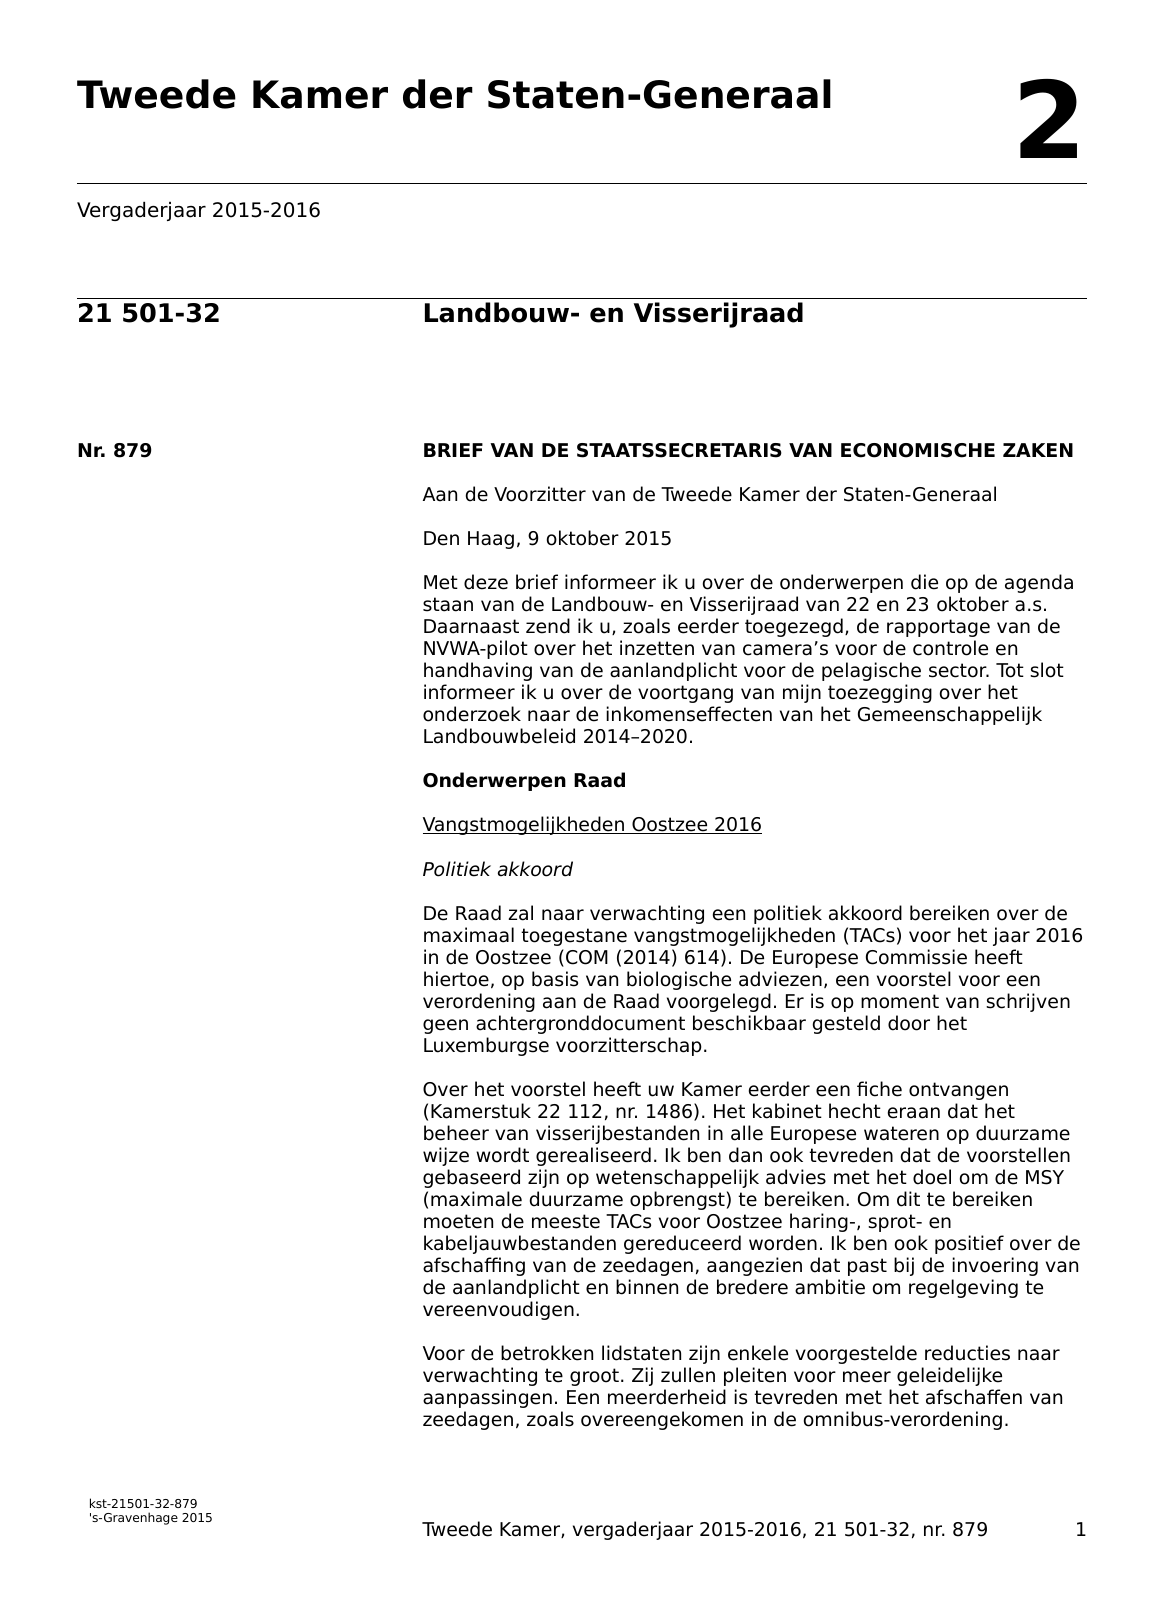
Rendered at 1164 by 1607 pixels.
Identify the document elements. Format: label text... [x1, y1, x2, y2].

text Daarnaast zend ik u, zoals eerder toegezegd, de rapportage van de NVWA-pilot over het inzetten van camera’s voor de controle en handhaving van de aanlandplicht voor de pelagische sector. Tot slot informeer ik u over de voortgang van mijn toezegging over het onderzoek naar de inkomenseffecten van het Gemeenschappelijk Landbouwbeleid 2014–2020. [422, 616, 1087, 748]
table_header Tweede Kamer der Staten-Generaal [77, 59, 886, 183]
subtitle Nr. 879 BRIEF VAN DE STAATSSECRETARIS VAN ECONOMISCHE ZAKEN [77, 440, 1087, 462]
table_cell Vergaderjaar 2015-2016 [77, 184, 1087, 298]
table_header 2 [886, 59, 1087, 183]
text Met deze brief informeer ik u over de onderwerpen die op de agenda staan van de Landbouw- en Visserijraad van 22 en 23 oktober a.s. [422, 572, 1087, 616]
subtitle Vangstmogelijkheden Oostzee 2016 [422, 814, 1087, 836]
text De Raad zal naar verwachting een politiek akkoord bereiken over de maximaal toegestane vangstmogelijkheden (TACs) voor het jaar 2016 in de Oostzee (COM (2014) 614). De Europese Commissie heeft hiertoe, op basis van biologische adviezen, een voorstel voor een verordening aan de Raad voorgelegd. Er is op moment van schrijven geen achtergronddocument beschikbaar gesteld door het Luxemburgse voorzitterschap. [422, 903, 1087, 1057]
text 's-Gravenhage 2015 [88, 1511, 323, 1525]
text Den Haag, 9 oktober 2015 [422, 528, 1087, 550]
text kst-21501-32-879 [88, 1497, 323, 1511]
text Voor de betrokken lidstaten zijn enkele voorgestelde reducties naar verwachting te groot. Zij zullen pleiten voor meer geleidelijke aanpassingen. Een meerderheid is tevreden met het afschaffen van zeedagen, zoals overeengekomen in de omnibus-verordening. [422, 1343, 1087, 1431]
text Aan de Voorzitter van de Tweede Kamer der Staten-Generaal [422, 484, 1087, 506]
subtitle Politiek akkoord [422, 858, 1087, 881]
subtitle Onderwerpen Raad [422, 770, 1087, 792]
subtitle 21 501-32 Landbouw- en Visserijraad [77, 299, 1087, 329]
text Over het voorstel heeft uw Kamer eerder een fiche ontvangen (Kamerstuk 22 112, nr. 1486). Het kabinet hecht eraan dat het beheer van visserijbestanden in alle Europese wateren op duurzame wijze wordt gerealiseerd. Ik ben dan ook tevreden dat de voorstellen gebaseerd zijn op wetenschappelijk advies met het doel om de MSY (maximale duurzame opbrengst) te bereiken. Om dit te bereiken moeten de meeste TACs voor Oostzee haring-, sprot- en kabeljauwbestanden gereduceerd worden. Ik ben ook positief over de afschaffing van de zeedagen, aangezien dat past bij de invoering van de aanlandplicht en binnen de bredere ambitie om regelgeving te vereenvoudigen. [422, 1079, 1087, 1321]
